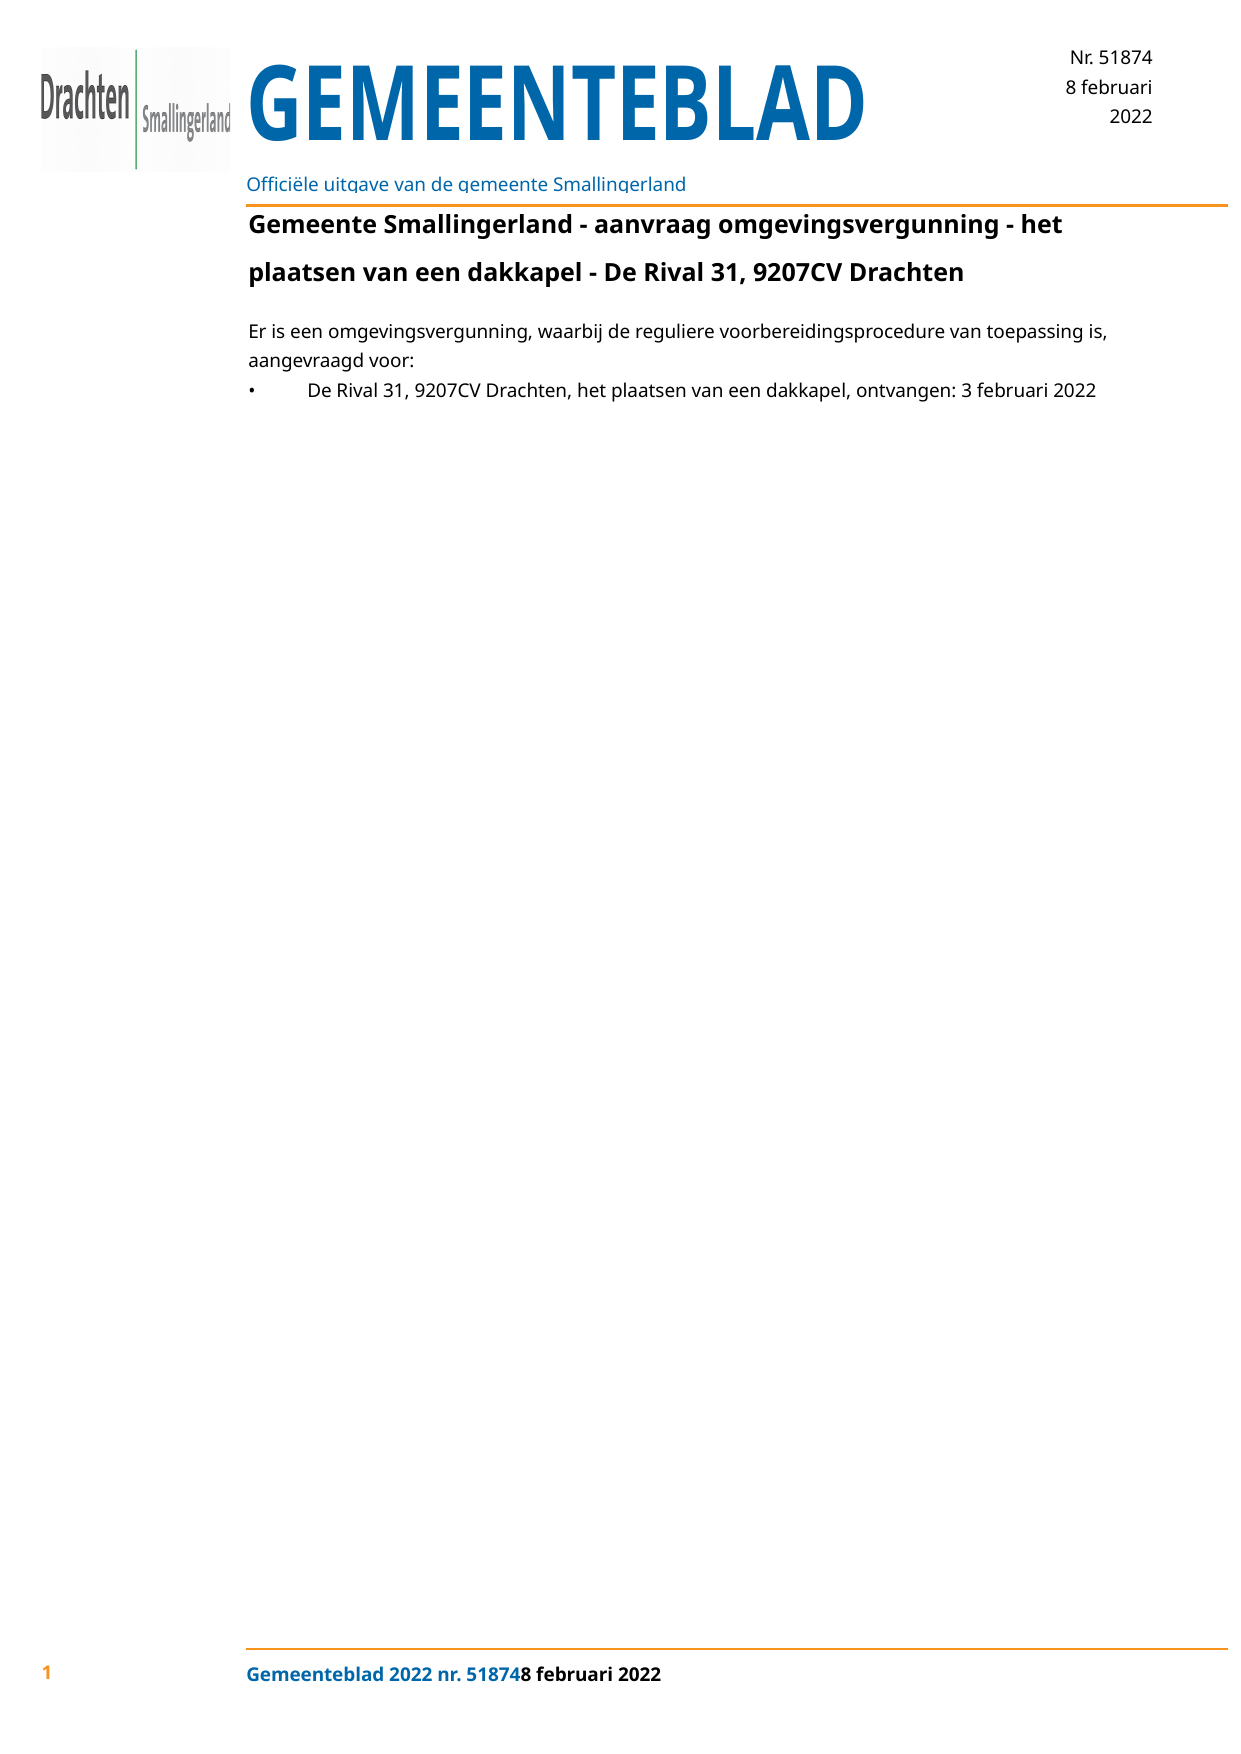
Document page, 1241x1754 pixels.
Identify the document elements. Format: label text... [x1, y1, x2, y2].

list De Rival 31, 9207CV Drachten, het plaatsen van een dakkapel, ontvangen: 3 februari 2022 [248, 377, 1152, 403]
text Er is een omgevingsvergunning, waarbij de reguliere voorbereidingsprocedure van toepassing is, aangevraagd voor: [248, 318, 1152, 373]
picture [41, 47, 231, 172]
text Gemeente Smallingerland - aanvraag omgevingsvergunning - het plaatsen van een dakkapel - De Rival 31, 9207CV Drachten [248, 207, 1152, 288]
